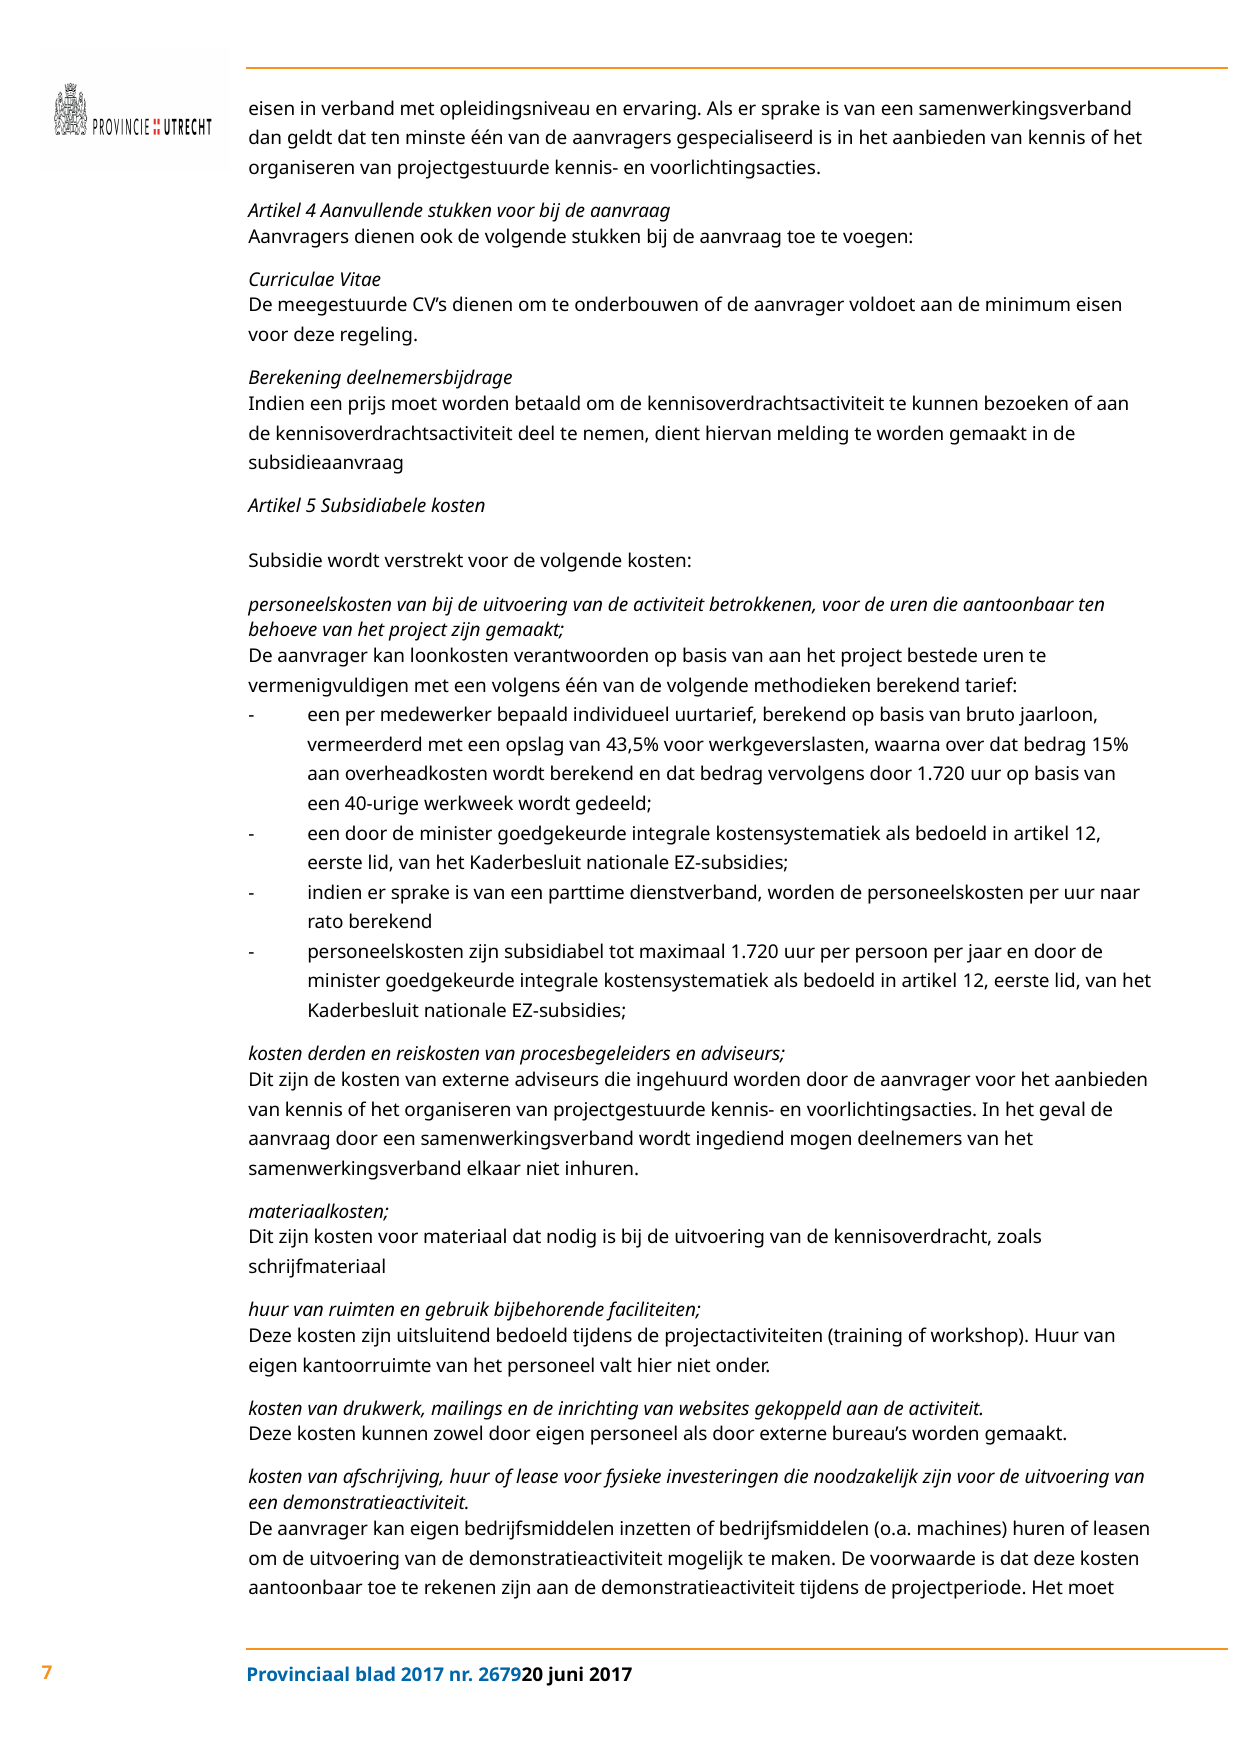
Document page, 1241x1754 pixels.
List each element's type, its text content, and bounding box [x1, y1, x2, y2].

text De aanvrager kan loonkosten verantwoorden op basis van aan het project bestede uren te vermenigvuldigen met een volgens één van de volgende methodieken berekend tarief: [248, 642, 1152, 698]
text materiaalkosten; [248, 1198, 1152, 1224]
text Dit zijn de kosten van externe adviseurs die ingehuurd worden door de aanvrager voor het aanbieden van kennis of het organiseren van projectgestuurde kennis- en voorlichtingsacties. In het geval de aanvraag door een samenwerkingsverband wordt ingediend mogen deelnemers van het samenwerkingsverband elkaar niet inhuren. [248, 1066, 1152, 1181]
text De aanvrager kan eigen bedrijfsmiddelen inzetten of bedrijfsmiddelen (o.a. machines) huren of leasen om de uitvoering van de demonstratieactiviteit mogelijk te maken. De voorwaarde is dat deze kosten aantoonbaar toe te rekenen zijn aan de demonstratieactiviteit tijdens de projectperiode. Het moet [248, 1515, 1152, 1600]
list indien er sprake is van een parttime dienstverband, worden de personeelskosten per uur naar rato berekend [248, 879, 1152, 934]
text eisen in verband met opleidingsniveau en ervaring. Als er sprake is van een samenwerkingsverband dan geldt dat ten minste één van de aanvragers gespecialiseerd is in het aanbieden van kennis of het organiseren van projectgestuurde kennis- en voorlichtingsacties. [248, 95, 1152, 180]
text Aanvragers dienen ook de volgende stukken bij de aanvraag toe te voegen: [248, 223, 1152, 248]
text Dit zijn kosten voor materiaal dat nodig is bij de uitvoering van de kennisoverdracht, zoals schrijfmateriaal [248, 1224, 1152, 1279]
text Berekening deelnemersbijdrage [248, 364, 1152, 390]
list een per medewerker bepaald individueel uurtarief, berekend op basis van bruto jaarloon, vermeerderd met een opslag van 43,5% voor werkgeverslasten, waarna over dat bedrag 15% aan overheadkosten wordt berekend en dat bedrag vervolgens door 1.720 uur op basis van een 40-urige werkweek wordt gedeeld; [248, 701, 1152, 816]
text kosten van drukwerk, mailings en de inrichting van websites gekoppeld aan de activiteit. [248, 1395, 1152, 1421]
text De meegestuurde CV’s dienen om te onderbouwen of de aanvrager voldoet aan de minimum eisen voor deze regeling. [248, 292, 1152, 347]
text kosten derden en reiskosten van procesbegeleiders en adviseurs; [248, 1040, 1152, 1066]
picture [41, 47, 231, 172]
text Curriculae Vitae [248, 266, 1152, 292]
list personeelskosten zijn subsidiabel tot maximaal 1.720 uur per persoon per jaar en door de minister goedgekeurde integrale kostensystematiek als bedoeld in artikel 12, eerste lid, van het Kaderbesluit nationale EZ-subsidies; [248, 938, 1152, 1023]
text Artikel 5 Subsidiabele kosten [248, 492, 1152, 518]
text huur van ruimten en gebruik bijbehorende faciliteiten; [248, 1296, 1152, 1322]
text Deze kosten kunnen zowel door eigen personeel als door externe bureau’s worden gemaakt. [248, 1421, 1152, 1446]
text Deze kosten zijn uitsluitend bedoeld tijdens de projectactiviteiten (training of workshop). Huur van eigen kantoorruimte van het personeel valt hier niet onder. [248, 1322, 1152, 1377]
text kosten van afschrijving, huur of lease voor fysieke investeringen die noodzakelijk zijn voor de uitvoering van een demonstratieactiviteit. [248, 1464, 1152, 1515]
text personeelskosten van bij de uitvoering van de activiteit betrokkenen, voor de uren die aantoonbaar ten behoeve van het project zijn gemaakt; [248, 591, 1152, 642]
text Artikel 4 Aanvullende stukken voor bij de aanvraag [248, 197, 1152, 223]
text Indien een prijs moet worden betaald om de kennisoverdrachtsactiviteit te kunnen bezoeken of aan de kennisoverdrachtsactiviteit deel te nemen, dient hiervan melding te worden gemaakt in de subsidieaanvraag [248, 390, 1152, 475]
list een door de minister goedgekeurde integrale kostensystematiek als bedoeld in artikel 12, eerste lid, van het Kaderbesluit nationale EZ-subsidies; [248, 820, 1152, 875]
text Subsidie wordt verstrekt voor de volgende kosten: [248, 548, 1152, 573]
